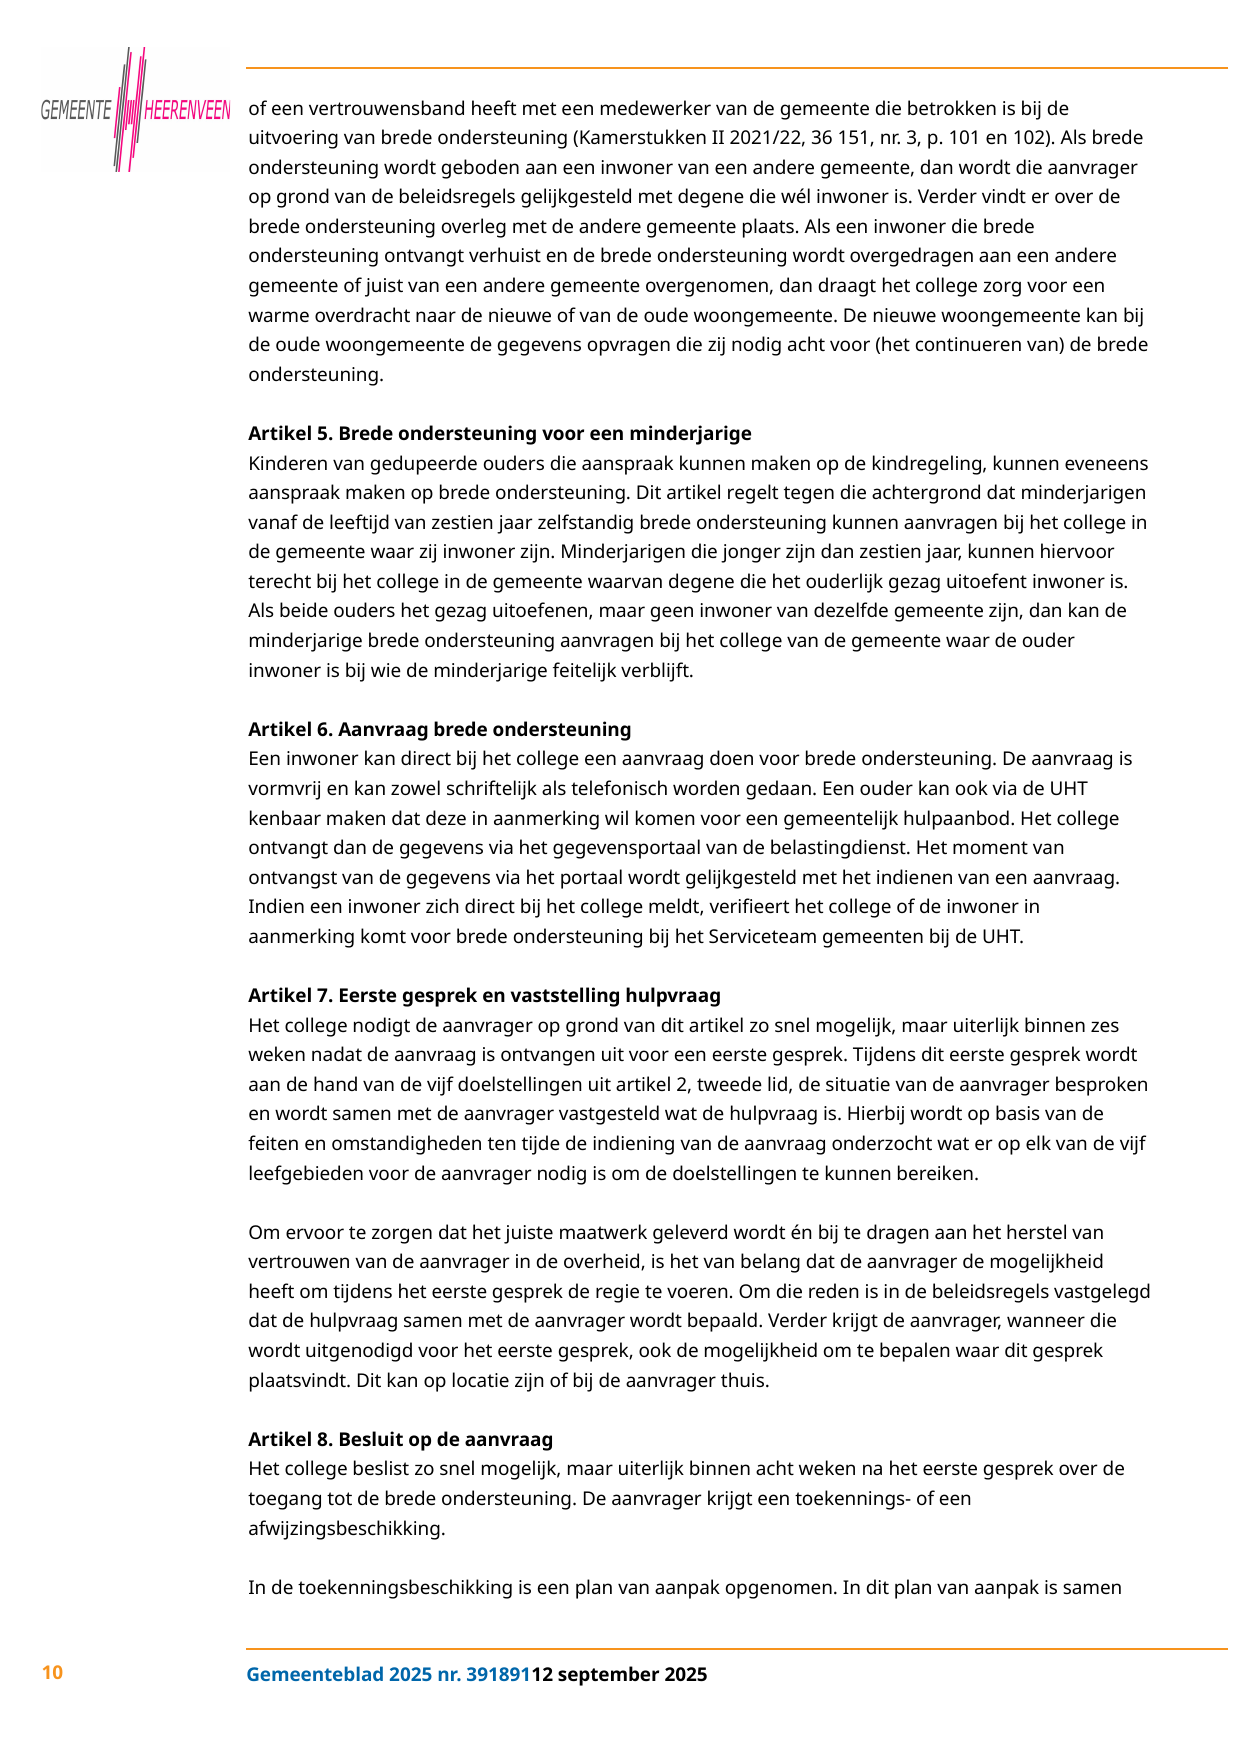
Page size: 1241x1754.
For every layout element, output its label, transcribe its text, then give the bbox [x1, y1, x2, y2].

text Artikel 8. Besluit op de aanvraag [248, 1426, 1152, 1452]
text Om ervoor te zorgen dat het juiste maatwerk geleverd wordt én bij te dragen aan het herstel van vertrouwen van de aanvrager in de overheid, is het van belang dat de aanvrager de mogelijkheid heeft om tijdens het eerste gesprek de regie te voeren. Om die reden is in de beleidsregels vastgelegd dat de hulpvraag samen met de aanvrager wordt bepaald. Verder krijgt de aanvrager, wanneer die wordt uitgenodigd voor het eerste gesprek, ook de mogelijkheid om te bepalen waar dit gesprek plaatsvindt. Dit kan op locatie zijn of bij de aanvrager thuis. [248, 1219, 1152, 1393]
text Kinderen van gedupeerde ouders die aanspraak kunnen maken op de kindregeling, kunnen eveneens aanspraak maken op brede ondersteuning. Dit artikel regelt tegen die achtergrond dat minderjarigen vanaf de leeftijd van zestien jaar zelfstandig brede ondersteuning kunnen aanvragen bij het college in de gemeente waar zij inwoner zijn. Minderjarigen die jonger zijn dan zestien jaar, kunnen hiervoor terecht bij het college in de gemeente waarvan degene die het ouderlijk gezag uitoefent inwoner is. Als beide ouders het gezag uitoefenen, maar geen inwoner van dezelfde gemeente zijn, dan kan de minderjarige brede ondersteuning aanvragen bij het college van de gemeente waar de ouder inwoner is bij wie de minderjarige feitelijk verblijft. [248, 450, 1152, 683]
text of een vertrouwensband heeft met een medewerker van de gemeente die betrokken is bij de uitvoering van brede ondersteuning (Kamerstukken II 2021/22, 36 151, nr. 3, p. 101 en 102). Als brede ondersteuning wordt geboden aan een inwoner van een andere gemeente, dan wordt die aanvrager op grond van de beleidsregels gelijkgesteld met degene die wél inwoner is. Verder vindt er over de brede ondersteuning overleg met de andere gemeente plaats. Als een inwoner die brede ondersteuning ontvangt verhuist en de brede ondersteuning wordt overgedragen aan een andere gemeente of juist van een andere gemeente overgenomen, dan draagt het college zorg voor een warme overdracht naar de nieuwe of van de oude woongemeente. De nieuwe woongemeente kan bij de oude woongemeente de gegevens opvragen die zij nodig acht voor (het continueren van) de brede ondersteuning. [248, 95, 1152, 387]
text In de toekenningsbeschikking is een plan van aanpak opgenomen. In dit plan van aanpak is samen [248, 1574, 1152, 1600]
text Een inwoner kan direct bij het college een aanvraag doen voor brede ondersteuning. De aanvraag is vormvrij en kan zowel schriftelijk als telefonisch worden gedaan. Een ouder kan ook via de UHT kenbaar maken dat deze in aanmerking wil komen voor een gemeentelijk hulpaanbod. Het college ontvangt dan de gegevens via het gegevensportaal van de belastingdienst. Het moment van ontvangst van de gegevens via het portaal wordt gelijkgesteld met het indienen van een aanvraag. Indien een inwoner zich direct bij het college meldt, verifieert het college of de inwoner in aanmerking komt voor brede ondersteuning bij het Serviceteam gemeenten bij de UHT. [248, 746, 1152, 949]
text Het college beslist zo snel mogelijk, maar uiterlijk binnen acht weken na het eerste gesprek over de toegang tot de brede ondersteuning. De aanvrager krijgt een toekennings- of een afwijzingsbeschikking. [248, 1456, 1152, 1541]
picture [41, 47, 231, 172]
text Artikel 5. Brede ondersteuning voor een minderjarige [248, 420, 1152, 446]
text Het college nodigt de aanvrager op grond van dit artikel zo snel mogelijk, maar uiterlijk binnen zes weken nadat de aanvraag is ontvangen uit voor een eerste gesprek. Tijdens dit eerste gesprek wordt aan de hand van de vijf doelstellingen uit artikel 2, tweede lid, de situatie van de aanvrager besproken en wordt samen met de aanvrager vastgesteld wat de hulpvraag is. Hierbij wordt op basis van de feiten en omstandigheden ten tijde de indiening van de aanvraag onderzocht wat er op elk van de vijf leefgebieden voor de aanvrager nodig is om de doelstellingen te kunnen bereiken. [248, 1012, 1152, 1186]
text Artikel 7. Eerste gesprek en vaststelling hulpvraag [248, 982, 1152, 1008]
text Artikel 6. Aanvraag brede ondersteuning [248, 716, 1152, 742]
